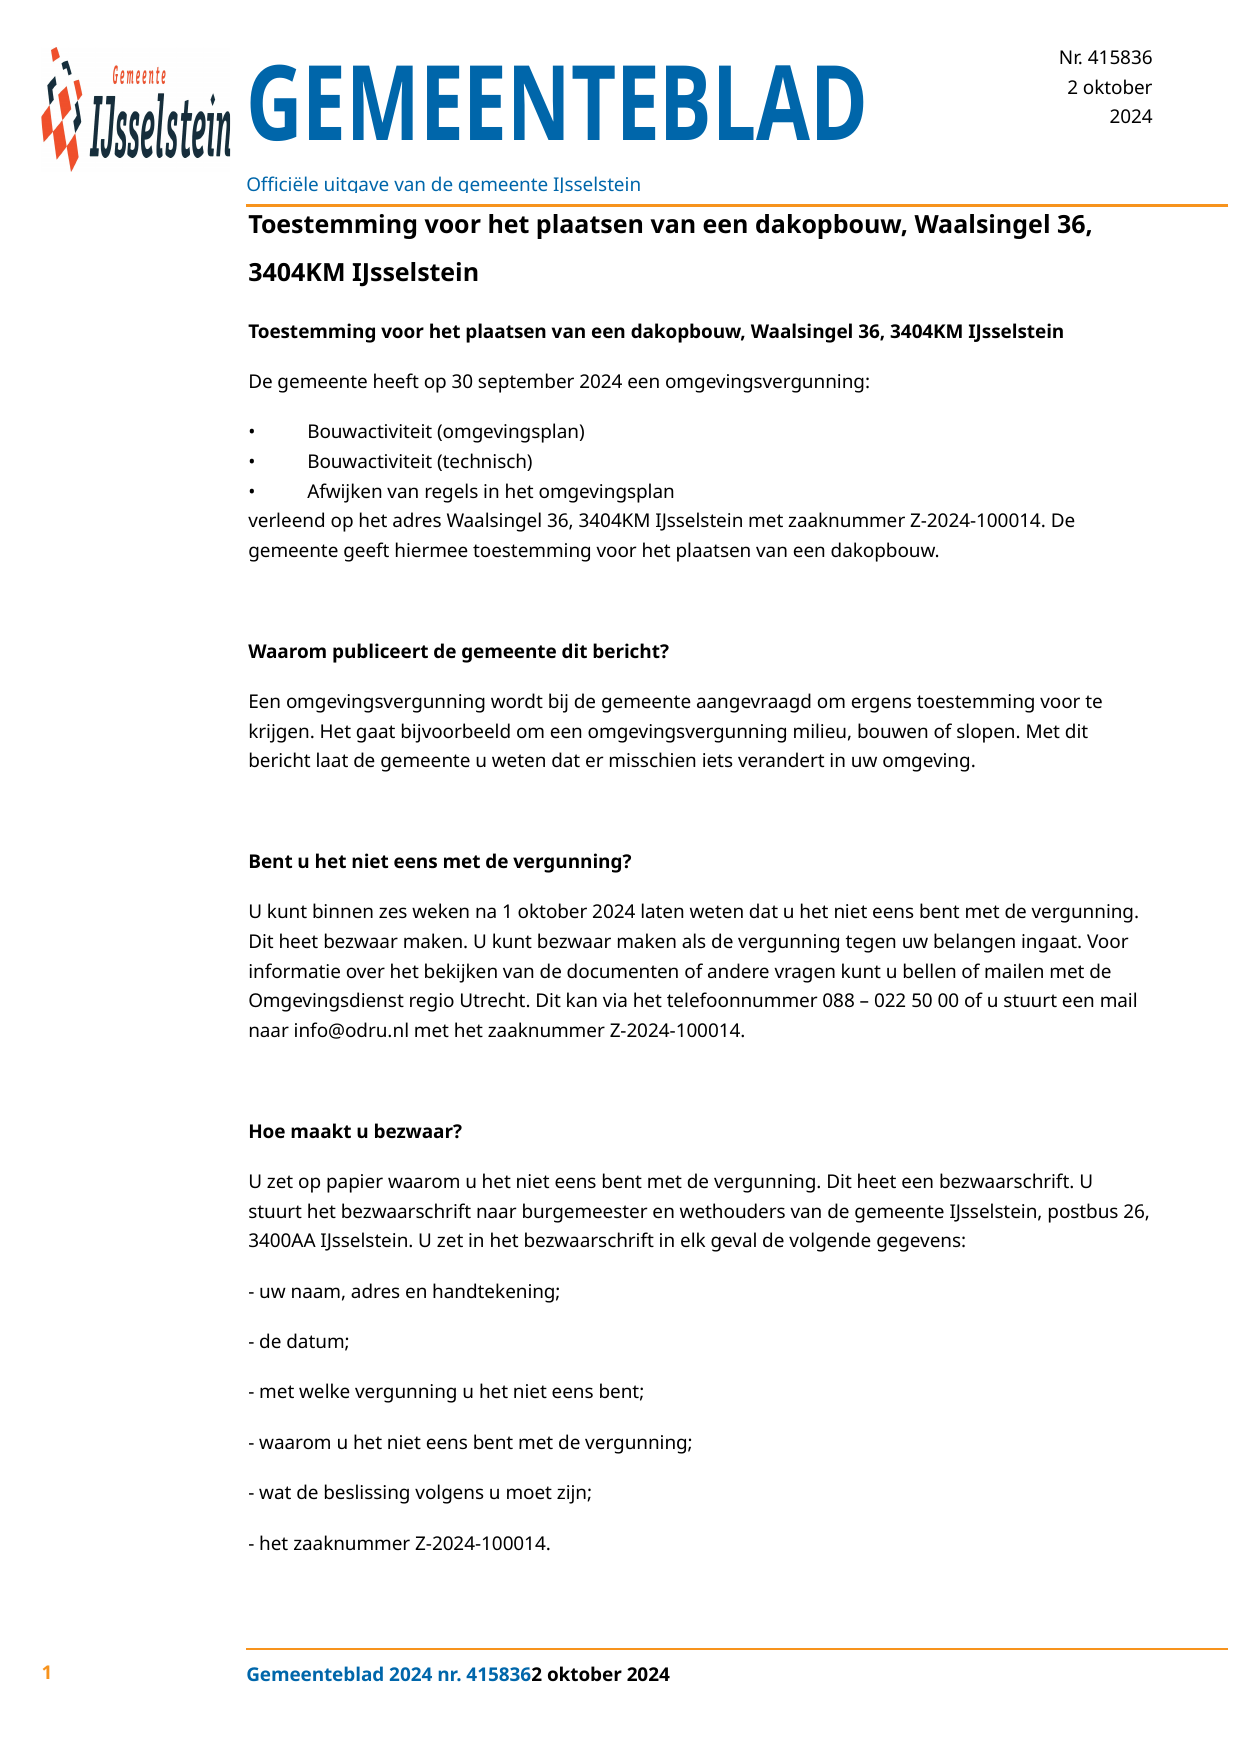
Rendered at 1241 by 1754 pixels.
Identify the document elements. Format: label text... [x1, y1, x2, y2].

text Toestemming voor het plaatsen van een dakopbouw, Waalsingel 36, 3404KM IJsselstein [248, 207, 1152, 288]
text - met welke vergunning u het niet eens bent; [248, 1379, 1152, 1404]
text Bent u het niet eens met de vergunning? [248, 848, 1152, 874]
text Hoe maakt u bezwaar? [248, 1118, 1152, 1144]
list Bouwactiviteit (technisch) [248, 448, 1152, 474]
text - waarom u het niet eens bent met de vergunning; [248, 1429, 1152, 1455]
text verleend op het adres Waalsingel 36, 3404KM IJsselstein met zaaknummer Z-2024-100014. De gemeente geeft hiermee toestemming voor het plaatsen van een dakopbouw. [248, 507, 1152, 563]
text - de datum; [248, 1328, 1152, 1354]
text - het zaaknummer Z-2024-100014. [248, 1530, 1152, 1556]
text - wat de beslissing volgens u moet zijn; [248, 1479, 1152, 1505]
list Afwijken van regels in het omgevingsplan [248, 478, 1152, 504]
text U kunt binnen zes weken na 1 oktober 2024 laten weten dat u het niet eens bent met de vergunning. Dit heet bezwaar maken. U kunt bezwaar maken als de vergunning tegen uw belangen ingaat. Voor informatie over het bekijken van de documenten of andere vragen kunt u bellen of mailen met de Omgevingsdienst regio Utrecht. Dit kan via het telefoonnummer 088 – 022 50 00 of u stuurt een mail naar info@odru.nl met het zaaknummer Z-2024-100014. [248, 899, 1152, 1043]
text - uw naam, adres en handtekening; [248, 1278, 1152, 1304]
list Bouwactiviteit (omgevingsplan) [248, 419, 1152, 444]
picture [41, 47, 231, 172]
text U zet op papier waarom u het niet eens bent met de vergunning. Dit heet een bezwaarschrift. U stuurt het bezwaarschrift naar burgemeester en wethouders van de gemeente IJsselstein, postbus 26, 3400AA IJsselstein. U zet in het bezwaarschrift in elk geval de volgende gegevens: [248, 1168, 1152, 1253]
text Toestemming voor het plaatsen van een dakopbouw, Waalsingel 36, 3404KM IJsselstein [248, 318, 1152, 344]
text De gemeente heeft op 30 september 2024 een omgevingsvergunning: [248, 368, 1152, 394]
text Een omgevingsvergunning wordt bij de gemeente aangevraagd om ergens toestemming voor te krijgen. Het gaat bijvoorbeeld om een omgevingsvergunning milieu, bouwen of slopen. Met dit bericht laat de gemeente u weten dat er misschien iets verandert in uw omgeving. [248, 688, 1152, 773]
text Waarom publiceert de gemeente dit bericht? [248, 638, 1152, 664]
